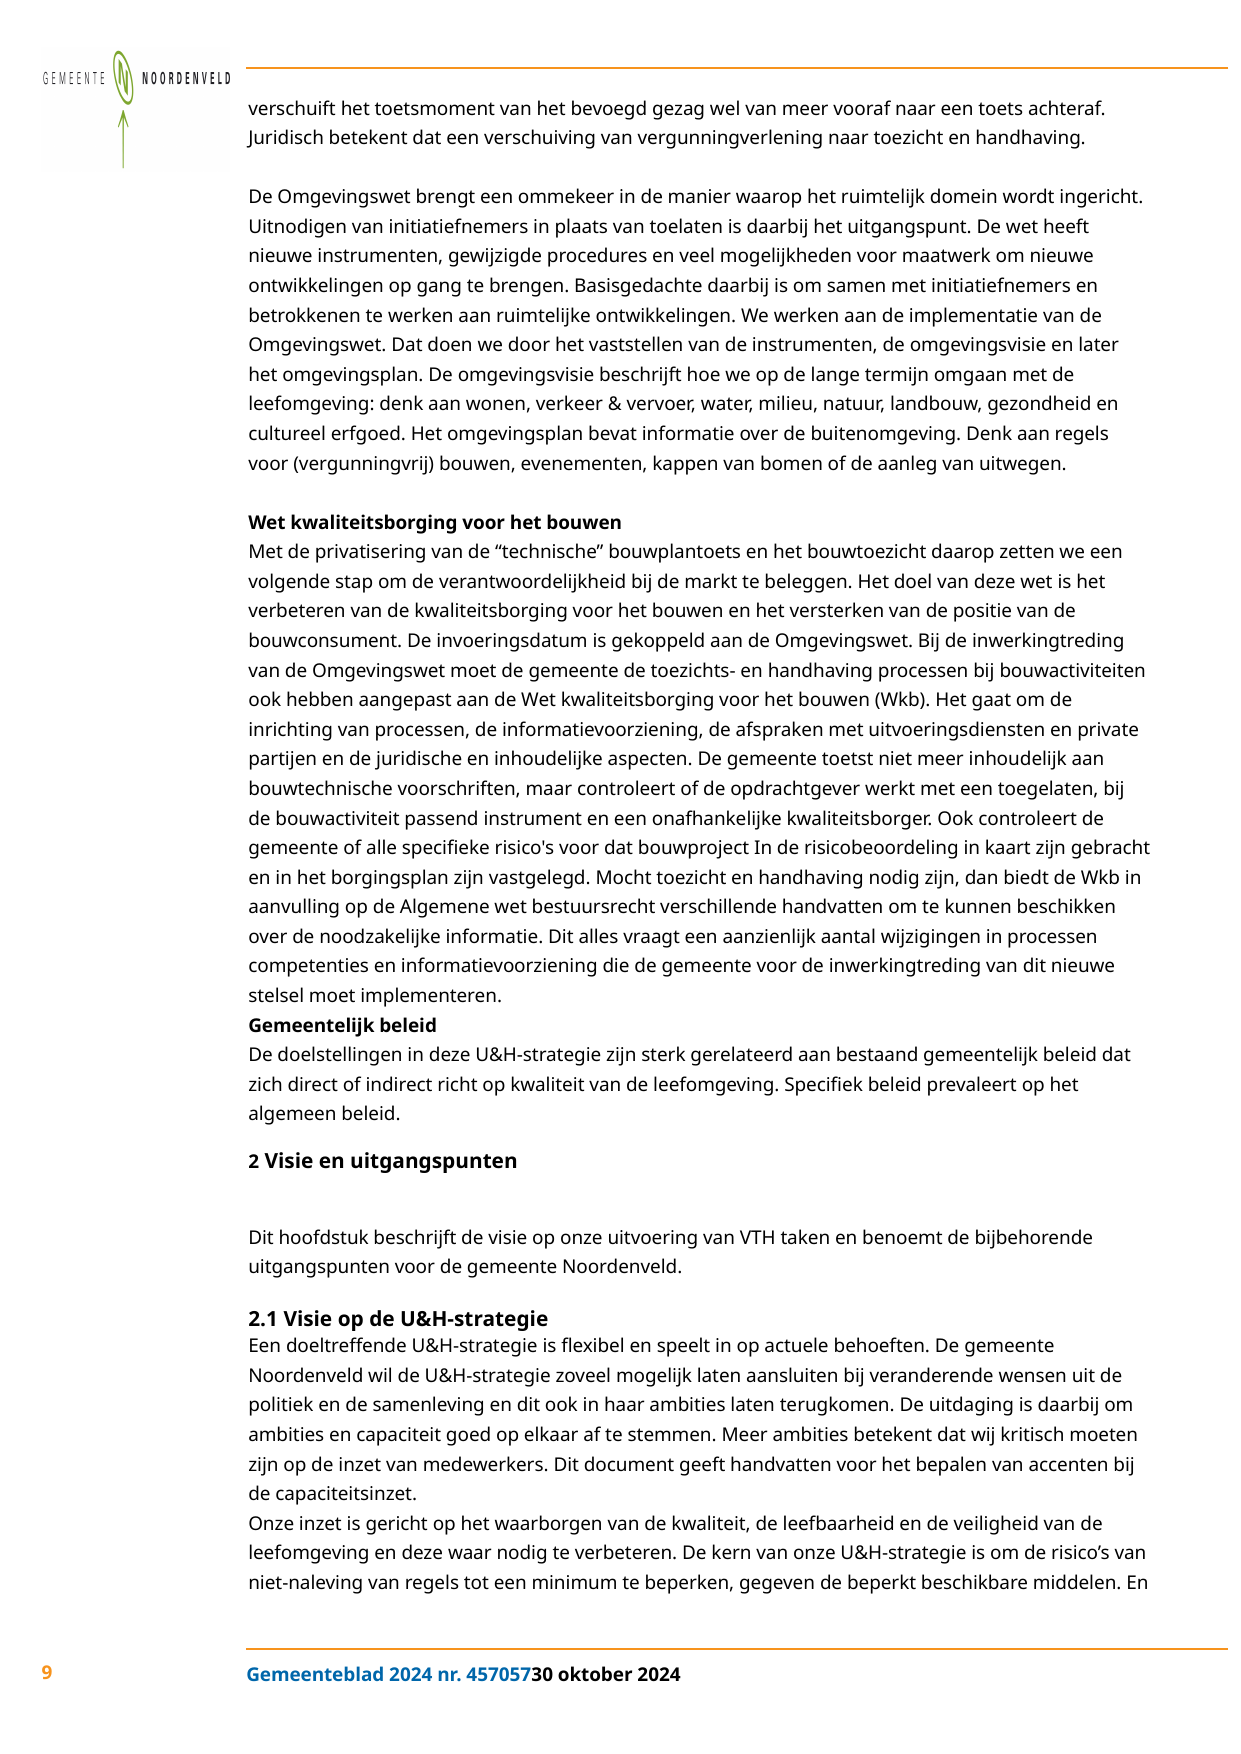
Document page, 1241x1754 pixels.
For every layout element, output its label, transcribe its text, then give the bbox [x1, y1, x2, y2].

text Met de privatisering van de “technische” bouwplantoets en het bouwtoezicht daarop zetten we een volgende stap om de verantwoordelijkheid bij de markt te beleggen. Het doel van deze wet is het verbeteren van de kwaliteitsborging voor het bouwen en het versterken van de positie van de bouwconsument. De invoeringsdatum is gekoppeld aan de Omgevingswet. Bij de inwerkingtreding van de Omgevingswet moet de gemeente de toezichts- en handhaving processen bij bouwactiviteiten ook hebben aangepast aan de Wet kwaliteitsborging voor het bouwen (Wkb). Het gaat om de inrichting van processen, de informatievoorziening, de afspraken met uitvoeringsdiensten en private partijen en de juridische en inhoudelijke aspecten. De gemeente toetst niet meer inhoudelijk aan bouwtechnische voorschriften, maar controleert of de opdrachtgever werkt met een toegelaten, bij de bouwactiviteit passend instrument en een onafhankelijke kwaliteitsborger. Ook controleert de gemeente of alle specifieke risico's voor dat bouwproject In de risicobeoordeling in kaart zijn gebracht en in het borgingsplan zijn vastgelegd. Mocht toezicht en handhaving nodig zijn, dan biedt de Wkb in aanvulling op de Algemene wet bestuursrecht verschillende handvatten om te kunnen beschikken over de noodzakelijke informatie. Dit alles vraagt een aanzienlijk aantal wijzigingen in processen competenties en informatievoorziening die de gemeente voor de inwerkingtreding van dit nieuwe stelsel moet implementeren. [248, 538, 1152, 1008]
text De doelstellingen in deze U&H-strategie zijn sterk gerelateerd aan bestaand gemeentelijk beleid dat zich direct of indirect richt op kwaliteit van de leefomgeving. Specifiek beleid prevaleert op het algemeen beleid. [248, 1041, 1152, 1126]
picture [41, 47, 231, 172]
text Onze inzet is gericht op het waarborgen van de kwaliteit, de leefbaarheid en de veiligheid van de leefomgeving en deze waar nodig te verbeteren. De kern van onze U&H-strategie is om de risico’s van niet-naleving van regels tot een minimum te beperken, gegeven de beperkt beschikbare middelen. En [248, 1510, 1152, 1595]
text De Omgevingswet brengt een ommekeer in de manier waarop het ruimtelijk domein wordt ingericht. Uitnodigen van initiatiefnemers in plaats van toelaten is daarbij het uitgangspunt. De wet heeft nieuwe instrumenten, gewijzigde procedures en veel mogelijkheden voor maatwerk om nieuwe ontwikkelingen op gang te brengen. Basisgedachte daarbij is om samen met initiatiefnemers en betrokkenen te werken aan ruimtelijke ontwikkelingen. We werken aan de implementatie van de Omgevingswet. Dat doen we door het vaststellen van de instrumenten, de omgevingsvisie en later het omgevingsplan. De omgevingsvisie beschrijft hoe we op de lange termijn omgaan met de leefomgeving: denk aan wonen, verkeer & vervoer, water, milieu, natuur, landbouw, gezondheid en cultureel erfgoed. Het omgevingsplan bevat informatie over de buitenomgeving. Denk aan regels voor (vergunningvrij) bouwen, evenementen, kappen van bomen of de aanleg van uitwegen. [248, 183, 1152, 476]
text verschuift het toetsmoment van het bevoegd gezag wel van meer vooraf naar een toets achteraf. Juridisch betekent dat een verschuiving van vergunningverlening naar toezicht en handhaving. [248, 95, 1152, 150]
text Een doeltreffende U&H-strategie is flexibel en speelt in op actuele behoeften. De gemeente Noordenveld wil de U&H-strategie zoveel mogelijk laten aansluiten bij veranderende wensen uit de politiek en de samenleving en dit ook in haar ambities laten terugkomen. De uitdaging is daarbij om ambities en capaciteit goed op elkaar af te stemmen. Meer ambities betekent dat wij kritisch moeten zijn op de inzet van medewerkers. Dit document geeft handvatten voor het bepalen van accenten bij de capaciteitsinzet. [248, 1332, 1152, 1506]
text Wet kwaliteitsborging voor het bouwen [248, 509, 1152, 535]
text Gemeentelijk beleid [248, 1012, 1152, 1038]
text 2 Visie en uitgangspunten [248, 1146, 1152, 1175]
text Dit hoofdstuk beschrijft de visie op onze uitvoering van VTH taken en benoemt de bijbehorende uitgangspunten voor de gemeente Noordenveld. [248, 1224, 1152, 1279]
text 2.1 Visie op de U&H-strategie [248, 1304, 1152, 1332]
